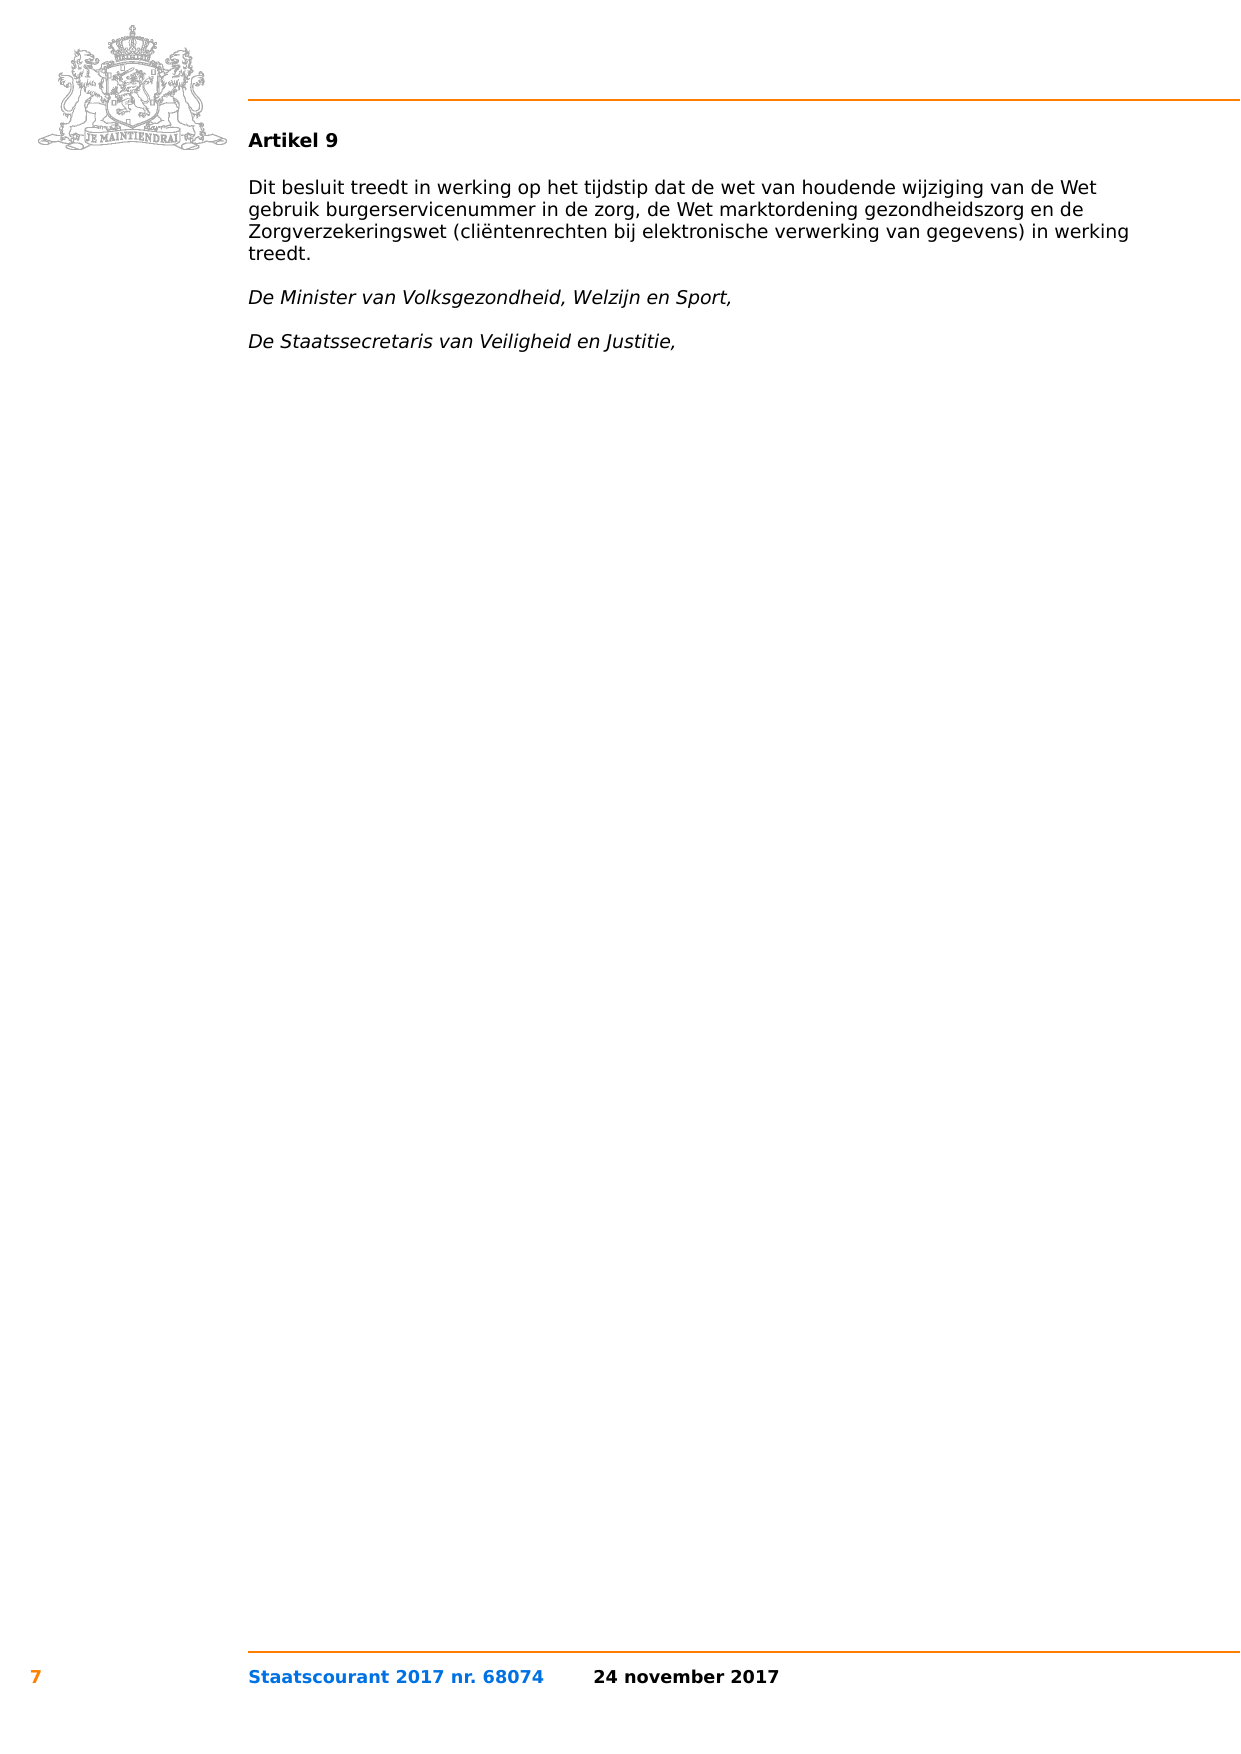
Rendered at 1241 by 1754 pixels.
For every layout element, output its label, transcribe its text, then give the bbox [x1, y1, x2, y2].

text De Minister van Volksgezondheid, Welzijn en Sport, [248, 287, 1163, 309]
text De Staatssecretaris van Veiligheid en Justitie, [248, 331, 1163, 352]
text Dit besluit treedt in werking op het tijdstip dat de wet van houdende wijziging van de Wet gebruik burgerservicenummer in de zorg, de Wet marktordening gezondheidszorg en de Zorgverzekeringswet (cliëntenrechten bij elektronische verwerking van gegevens) in werking treedt. [248, 177, 1163, 265]
subtitle Artikel 9 [248, 130, 1163, 152]
picture [38, 25, 227, 150]
